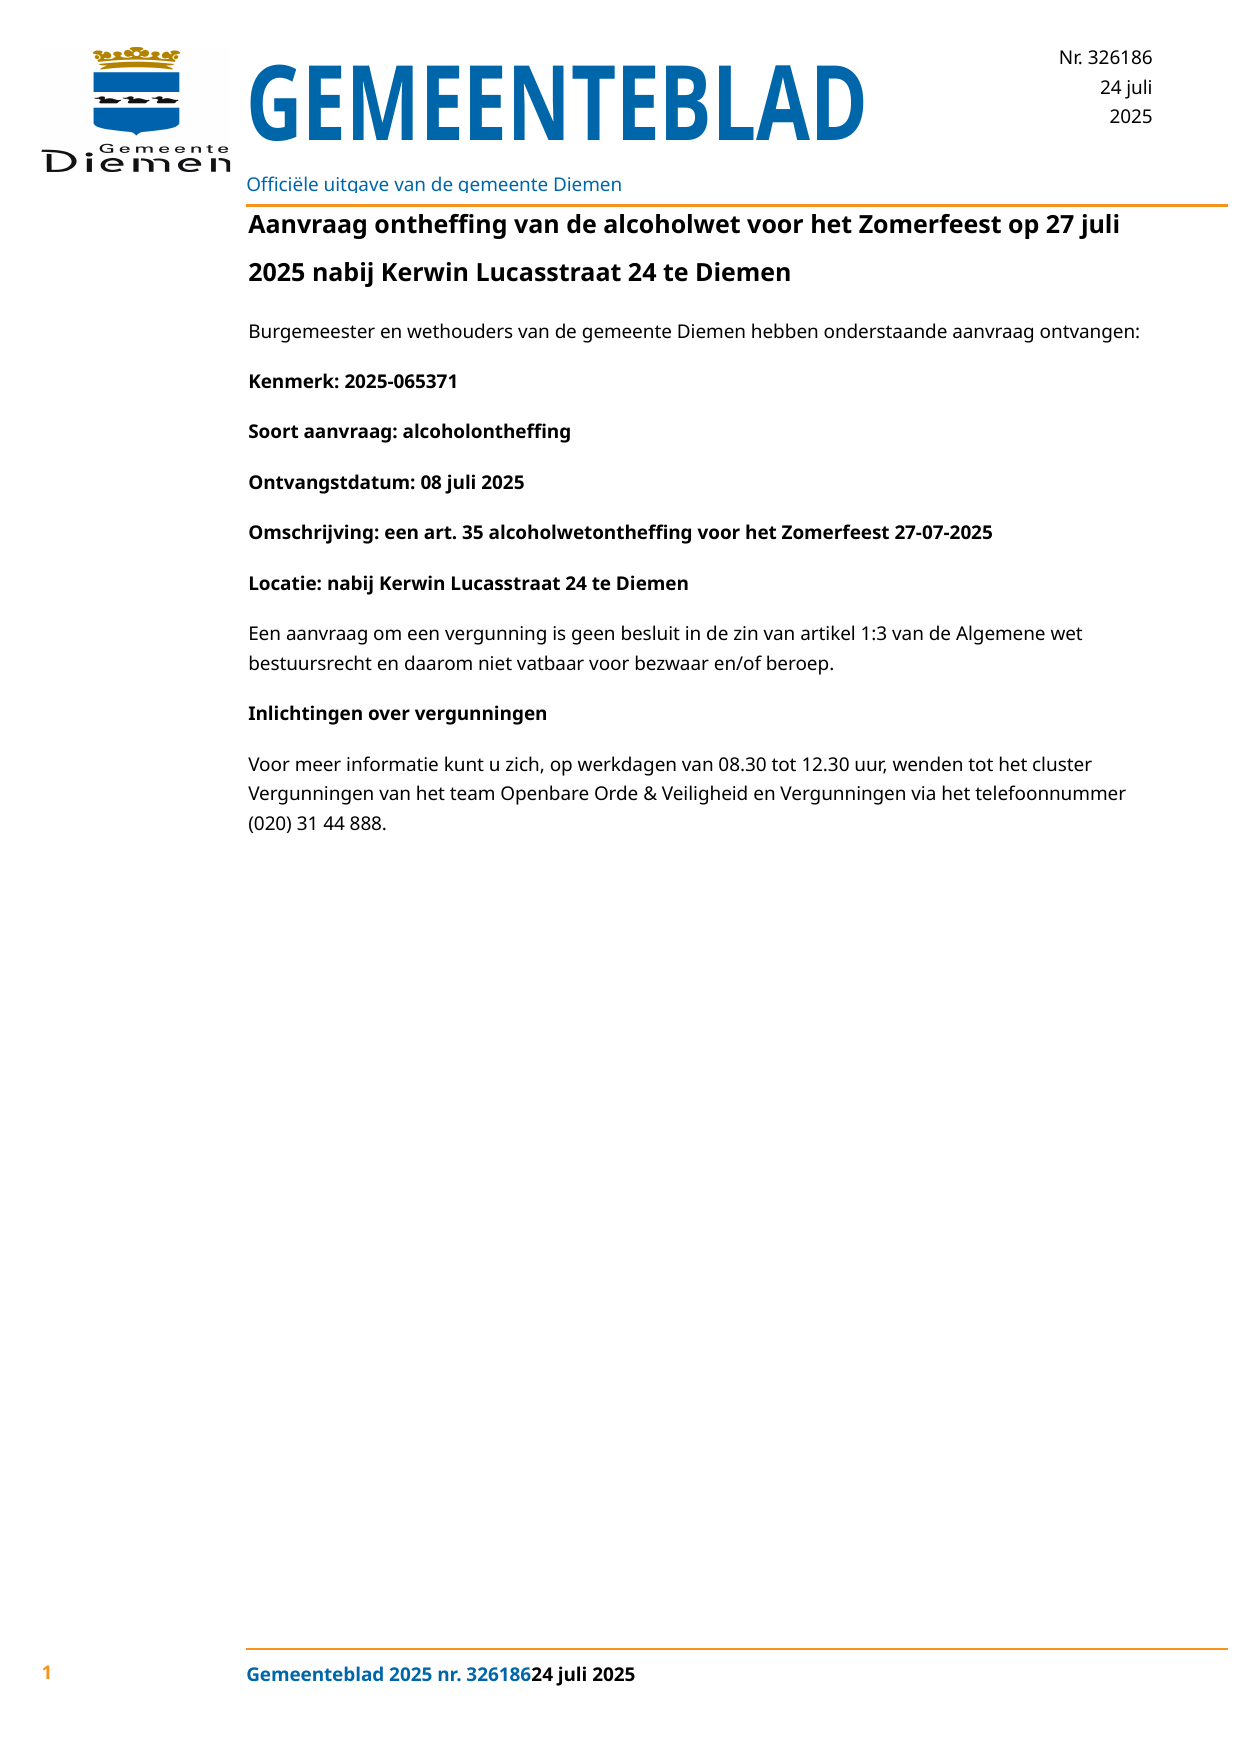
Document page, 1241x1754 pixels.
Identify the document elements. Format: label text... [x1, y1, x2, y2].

text Omschrijving: een art. 35 alcoholwetontheffing voor het Zomerfeest 27-07-2025 [248, 519, 1152, 545]
text Inlichtingen over vergunningen [248, 700, 1152, 726]
text Soort aanvraag: alcoholontheffing [248, 419, 1152, 444]
text Ontvangstdatum: 08 juli 2025 [248, 469, 1152, 495]
text Voor meer informatie kunt u zich, op werkdagen van 08.30 tot 12.30 uur, wenden tot het cluster Vergunningen van het team Openbare Orde & Veiligheid en Vergunningen via het telefoonnummer (020) 31 44 888. [248, 751, 1152, 836]
text Een aanvraag om een vergunning is geen besluit in de zin van artikel 1:3 van de Algemene wet bestuursrecht en daarom niet vatbaar voor bezwaar en/of beroep. [248, 620, 1152, 676]
text Kenmerk: 2025-065371 [248, 368, 1152, 394]
text Aanvraag ontheffing van de alcoholwet voor het Zomerfeest op 27 juli 2025 nabij Kerwin Lucasstraat 24 te Diemen [248, 207, 1152, 288]
text Burgemeester en wethouders van de gemeente Diemen hebben onderstaande aanvraag ontvangen: [248, 318, 1152, 344]
text Locatie: nabij Kerwin Lucasstraat 24 te Diemen [248, 570, 1152, 596]
picture [41, 47, 231, 172]
